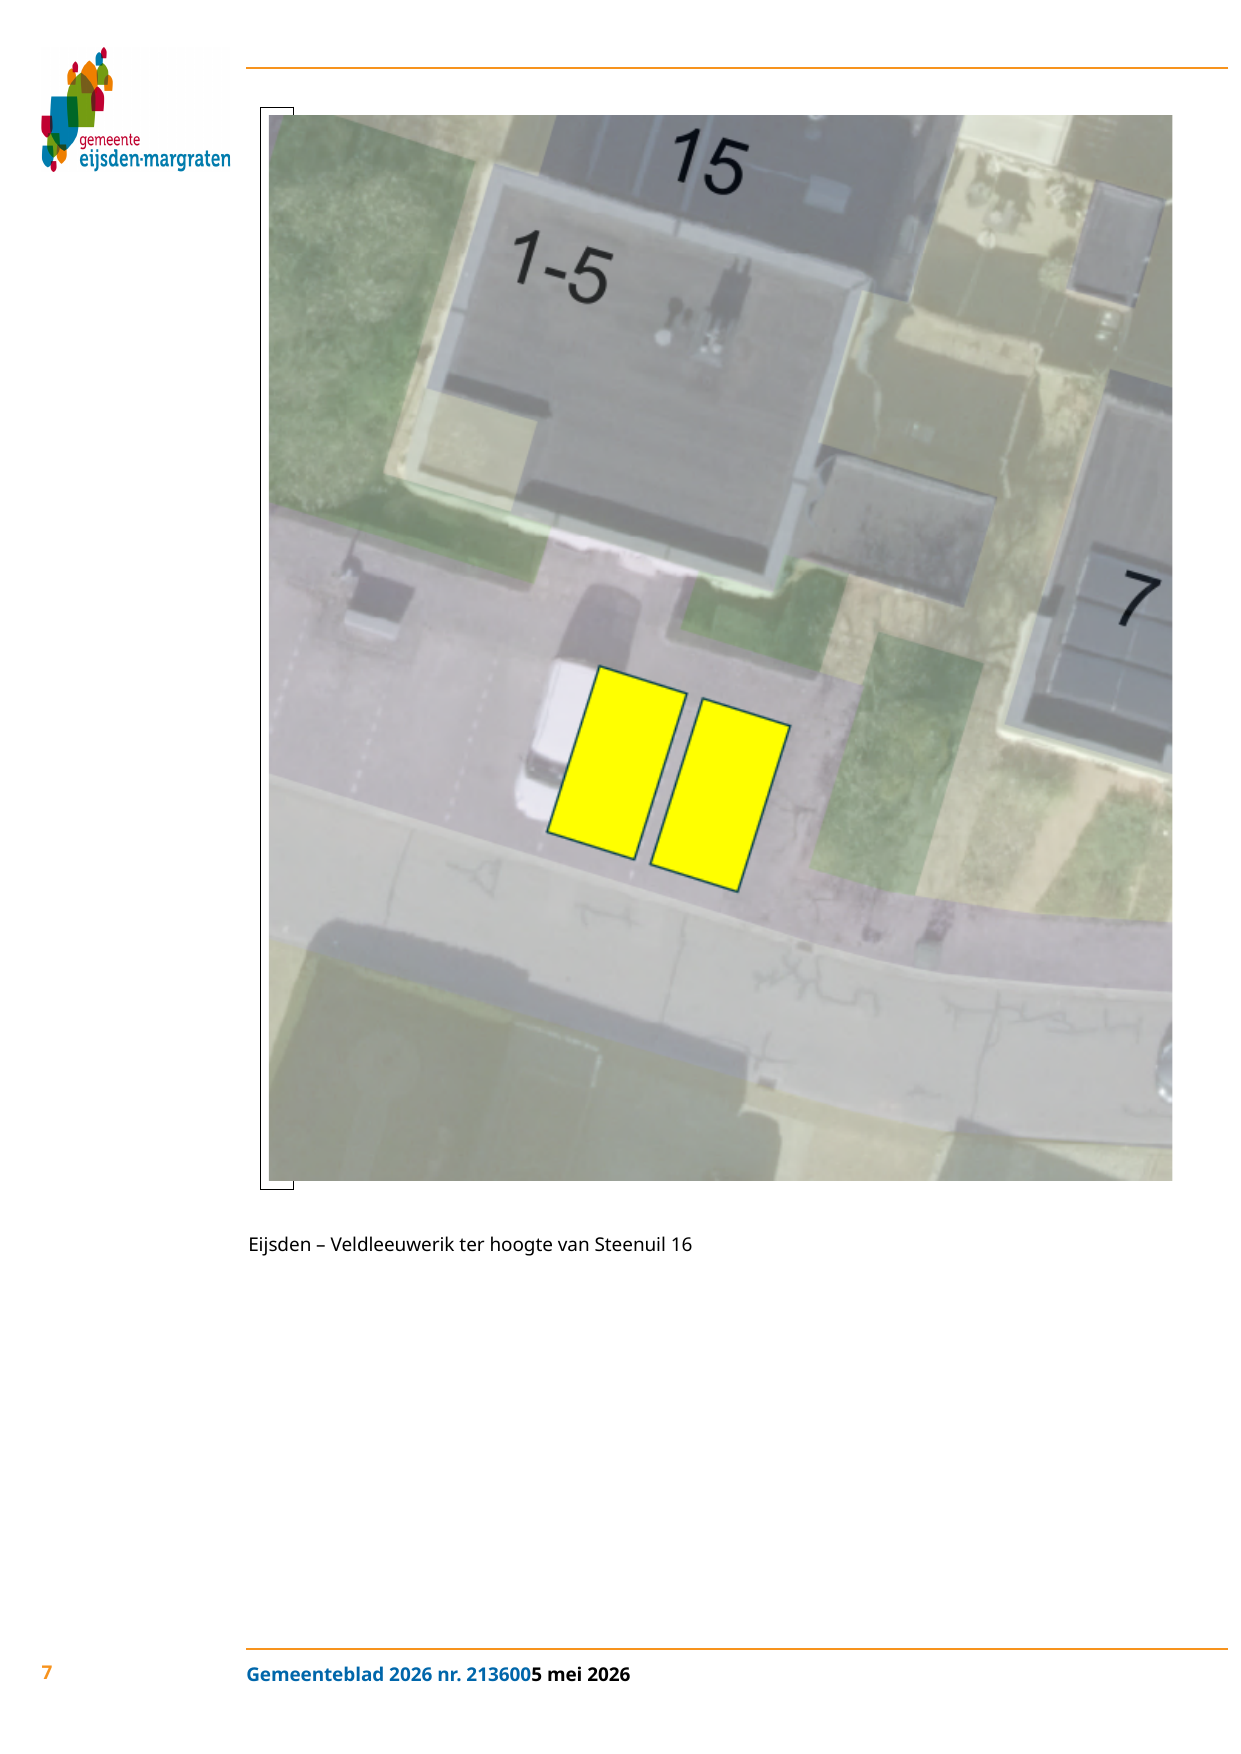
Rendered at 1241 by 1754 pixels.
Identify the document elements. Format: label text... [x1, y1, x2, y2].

text Eijsden – Veldleeuwerik ter hoogte van Steenuil 16 [248, 1232, 1152, 1257]
picture [268, 115, 1173, 1181]
picture [41, 47, 231, 172]
